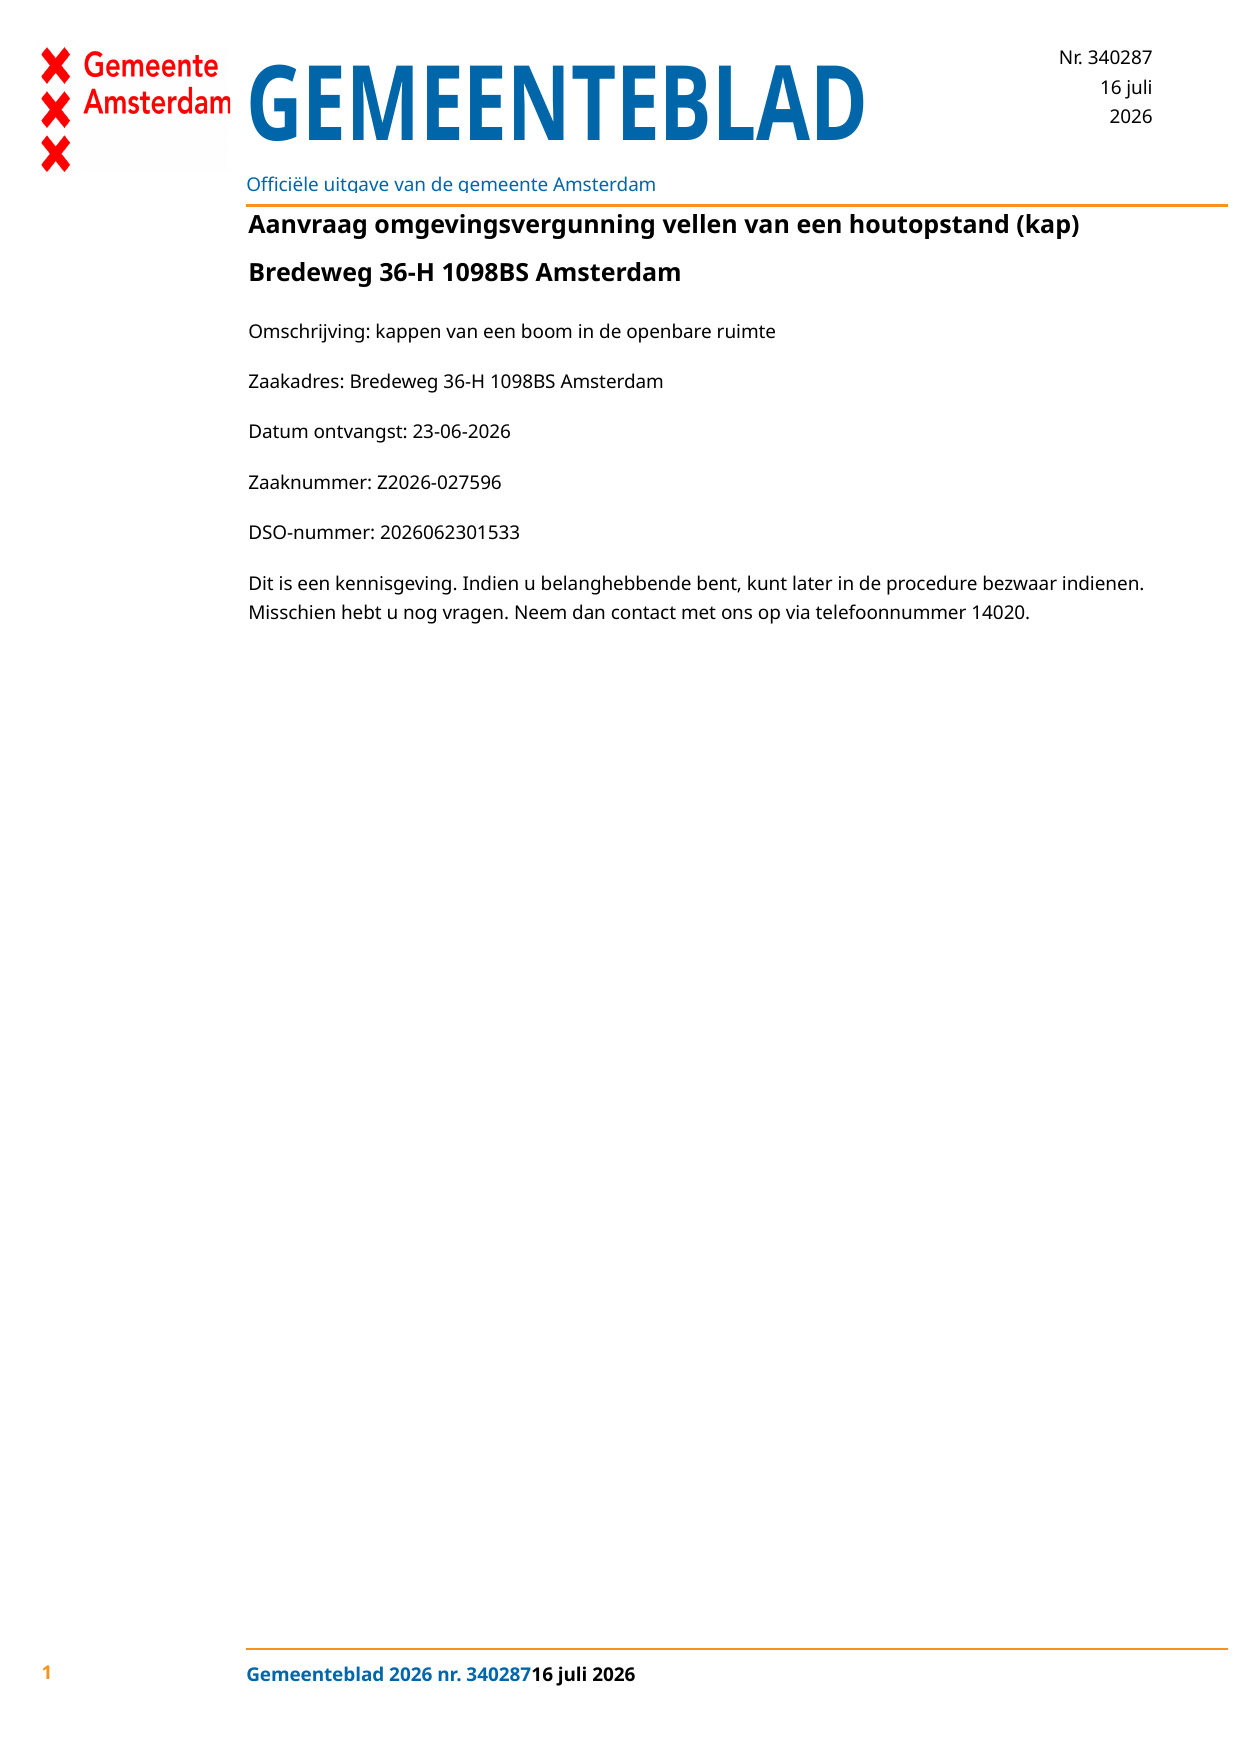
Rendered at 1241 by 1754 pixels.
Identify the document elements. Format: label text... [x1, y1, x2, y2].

text Omschrijving: kappen van een boom in de openbare ruimte [248, 318, 1152, 344]
picture [41, 47, 231, 172]
text Zaaknummer: Z2026-027596 [248, 469, 1152, 495]
text Dit is een kennisgeving. Indien u belanghebbende bent, kunt later in de procedure bezwaar indienen. Misschien hebt u nog vragen. Neem dan contact met ons op via telefoonnummer 14020. [248, 570, 1152, 625]
text Aanvraag omgevingsvergunning vellen van een houtopstand (kap) Bredeweg 36-H 1098BS Amsterdam [248, 207, 1152, 288]
text Zaakadres: Bredeweg 36-H 1098BS Amsterdam [248, 368, 1152, 394]
text Datum ontvangst: 23-06-2026 [248, 419, 1152, 444]
text DSO-nummer: 2026062301533 [248, 519, 1152, 545]
